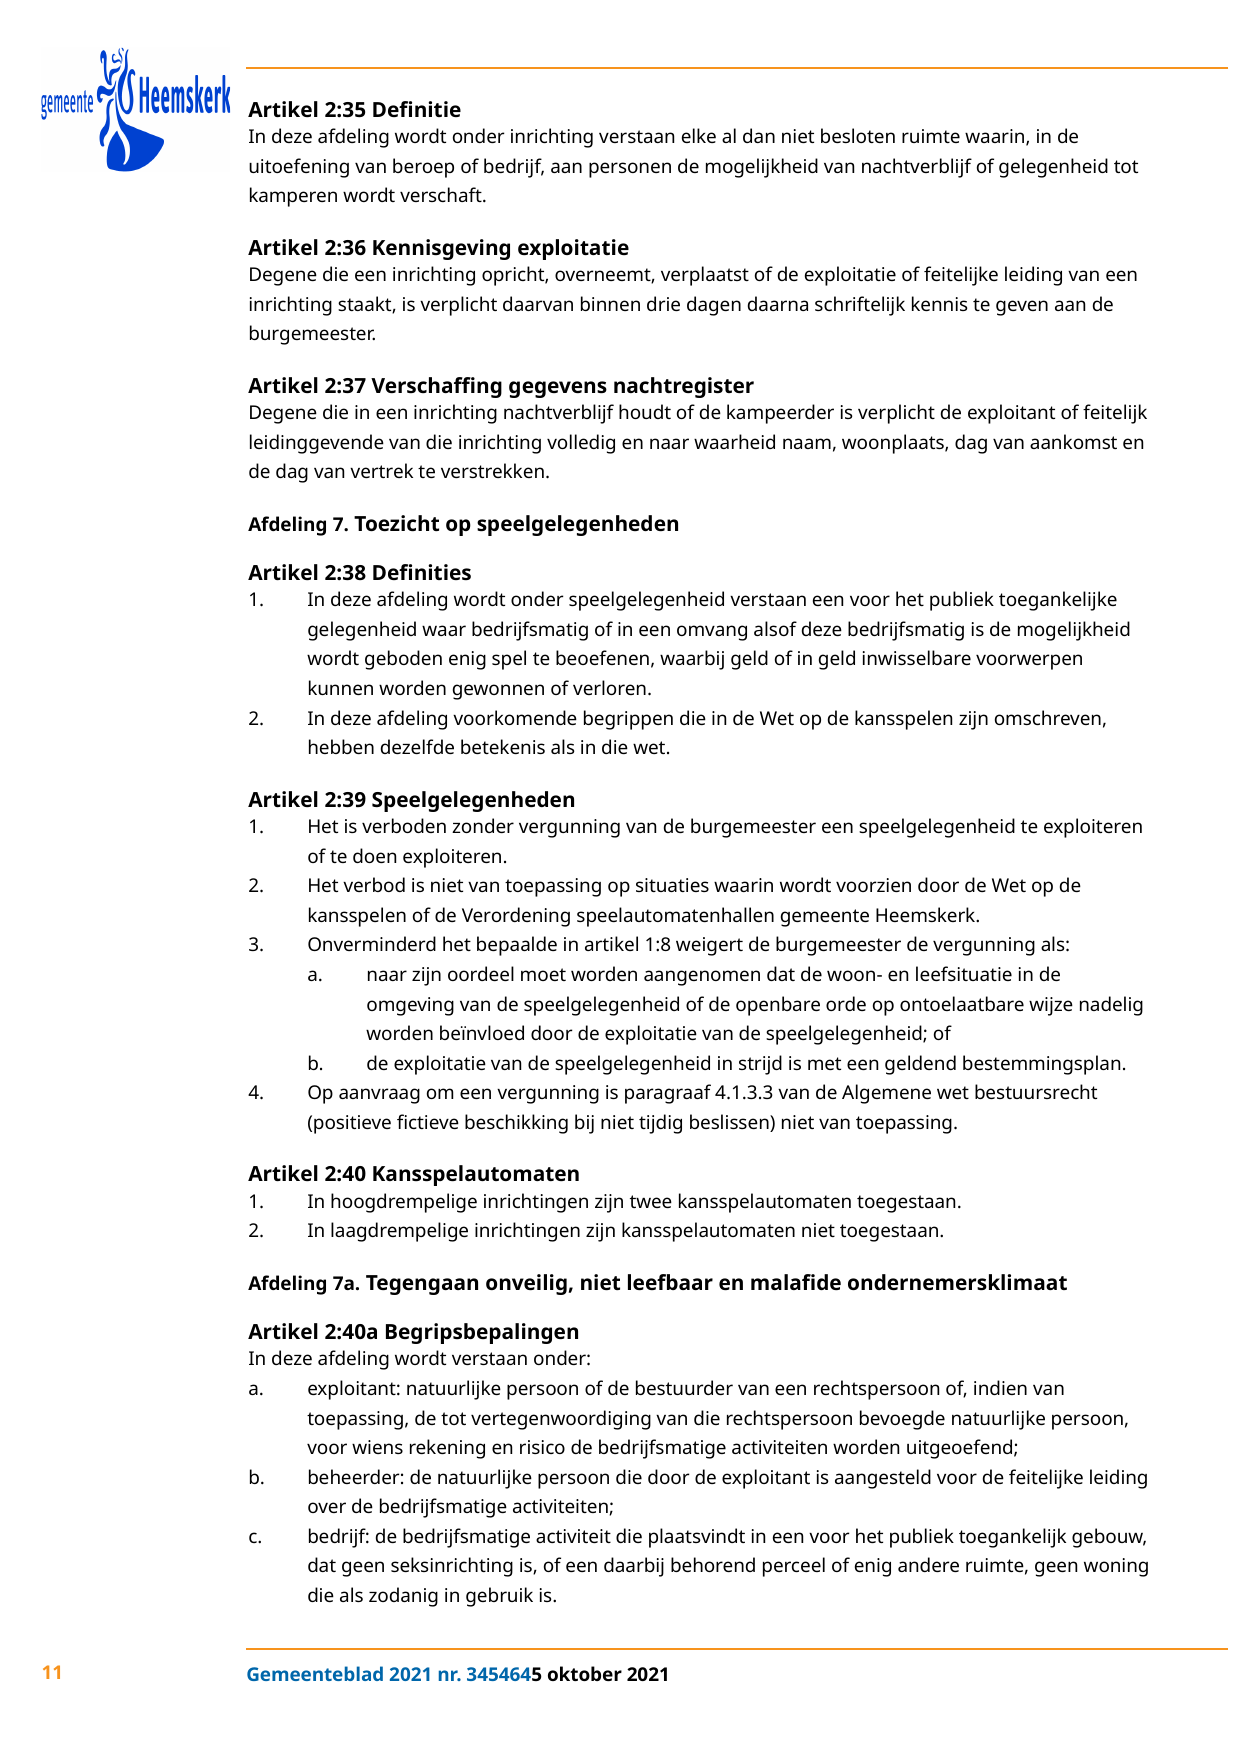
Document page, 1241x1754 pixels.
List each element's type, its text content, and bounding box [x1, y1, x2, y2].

text Artikel 2:38 Definities [248, 558, 1152, 586]
list In deze afdeling wordt onder speelgelegenheid verstaan een voor het publiek toegankelijke gelegenheid waar bedrijfsmatig of in een omvang alsof deze bedrijfsmatig is de mogelijkheid wordt geboden enig spel te beoefenen, waarbij geld of in geld inwisselbare voorwerpen kunnen worden gewonnen of verloren. [248, 586, 1152, 701]
list de exploitatie van de speelgelegenheid in strijd is met een geldend bestemmingsplan. [307, 1050, 1152, 1076]
picture [41, 47, 231, 172]
text In deze afdeling wordt verstaan onder: [248, 1346, 1152, 1371]
list Op aanvraag om een vergunning is paragraaf 4.1.3.3 van de Algemene wet bestuursrecht (positieve fictieve beschikking bij niet tijdig beslissen) niet van toepassing. [248, 1079, 1152, 1135]
text Artikel 2:36 Kennisgeving exploitatie [248, 233, 1152, 261]
list Het is verboden zonder vergunning van de burgemeester een speelgelegenheid te exploiteren of te doen exploiteren. [248, 813, 1152, 868]
text Degene die in een inrichting nachtverblijf houdt of de kampeerder is verplicht de exploitant of feitelijk leidinggevende van die inrichting volledig en naar waarheid naam, woonplaats, dag van aankomst en de dag van vertrek te verstrekken. [248, 399, 1152, 484]
text Afdeling 7. Toezicht op speelgelegenheden [248, 509, 1152, 537]
list In laagdrempelige inrichtingen zijn kansspelautomaten niet toegestaan. [248, 1217, 1152, 1243]
text In deze afdeling wordt onder inrichting verstaan elke al dan niet besloten ruimte waarin, in de uitoefening van beroep of bedrijf, aan personen de mogelijkheid van nachtverblijf of gelegenheid tot kamperen wordt verschaft. [248, 123, 1152, 208]
list naar zijn oordeel moet worden aangenomen dat de woon- en leefsituatie in de omgeving van de speelgelegenheid of de openbare orde op ontoelaatbare wijze nadelig worden beïnvloed door de exploitatie van de speelgelegenheid; of [307, 961, 1152, 1046]
text Degene die een inrichting opricht, overneemt, verplaatst of de exploitatie of feitelijke leiding van een inrichting staakt, is verplicht daarvan binnen drie dagen daarna schriftelijk kennis te geven aan de burgemeester. [248, 261, 1152, 346]
text Artikel 2:37 Verschaffing gegevens nachtregister [248, 371, 1152, 399]
list bedrijf: de bedrijfsmatige activiteit die plaatsvindt in een voor het publiek toegankelijk gebouw, dat geen seksinrichting is, of een daarbij behorend perceel of enig andere ruimte, geen woning die als zodanig in gebruik is. [248, 1523, 1152, 1608]
text Artikel 2:39 Speelgelegenheden [248, 785, 1152, 813]
list In hoogdrempelige inrichtingen zijn twee kansspelautomaten toegestaan. [248, 1188, 1152, 1214]
list Onverminderd het bepaalde in artikel 1:8 weigert de burgemeester de vergunning als: [248, 932, 1152, 957]
list exploitant: natuurlijke persoon of de bestuurder van een rechtspersoon of, indien van toepassing, de tot vertegenwoordiging van die rechtspersoon bevoegde natuurlijke persoon, voor wiens rekening en risico de bedrijfsmatige activiteiten worden uitgeoefend; [248, 1375, 1152, 1460]
text Artikel 2:35 Definitie [248, 95, 1152, 123]
text Artikel 2:40a Begripsbepalingen [248, 1317, 1152, 1346]
text Afdeling 7a. Tegengaan onveilig, niet leefbaar en malafide ondernemersklimaat [248, 1268, 1152, 1296]
list beheerder: de natuurlijke persoon die door de exploitant is aangesteld voor de feitelijke leiding over de bedrijfsmatige activiteiten; [248, 1464, 1152, 1519]
list In deze afdeling voorkomende begrippen die in de Wet op de kansspelen zijn omschreven, hebben dezelfde betekenis als in die wet. [248, 705, 1152, 760]
list Het verbod is niet van toepassing op situaties waarin wordt voorzien door de Wet op de kansspelen of de Verordening speelautomatenhallen gemeente Heemskerk. [248, 872, 1152, 928]
text Artikel 2:40 Kansspelautomaten [248, 1159, 1152, 1188]
